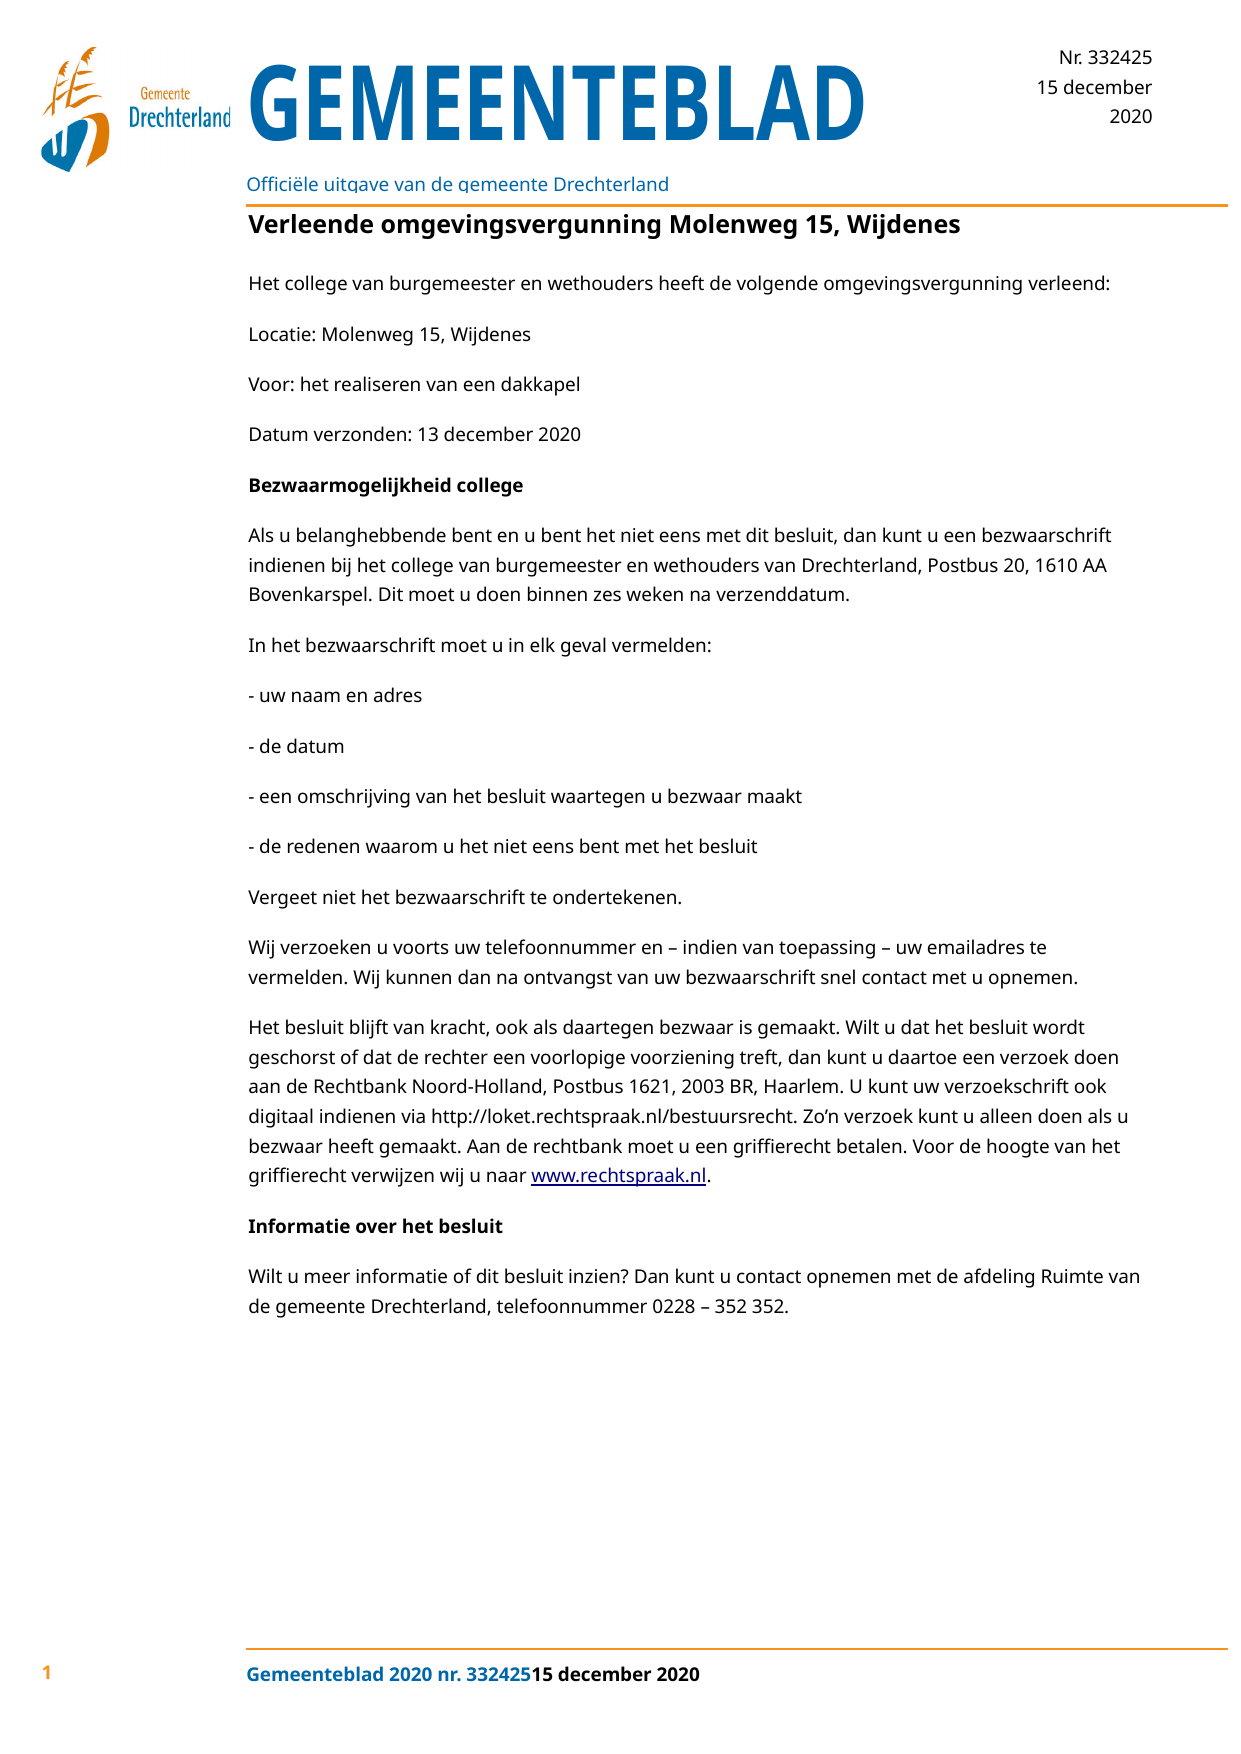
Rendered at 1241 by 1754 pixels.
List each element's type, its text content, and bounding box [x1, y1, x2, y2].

text Wilt u meer informatie of dit besluit inzien? Dan kunt u contact opnemen met de afdeling Ruimte van de gemeente Drechterland, telefoonnummer 0228 – 352 352. [248, 1263, 1152, 1318]
picture [41, 47, 231, 172]
text Datum verzonden: 13 december 2020 [248, 422, 1152, 447]
text Bezwaarmogelijkheid college [248, 472, 1152, 498]
text Het college van burgemeester en wethouders heeft de volgende omgevingsvergunning verleend: [248, 270, 1152, 296]
picture [226, 115, 231, 124]
text Informatie over het besluit [248, 1213, 1152, 1238]
text - de datum [248, 733, 1152, 758]
text Locatie: Molenweg 15, Wijdenes [248, 321, 1152, 346]
text Als u belanghebbende bent en u bent het niet eens met dit besluit, dan kunt u een bezwaarschrift indienen bij het college van burgemeester en wethouders van Drechterland, Postbus 20, 1610 AA Bovenkarspel. Dit moet u doen binnen zes weken na verzenddatum. [248, 522, 1152, 607]
text Vergeet niet het bezwaarschrift te ondertekenen. [248, 884, 1152, 910]
text Het besluit blijft van kracht, ook als daartegen bezwaar is gemaakt. Wilt u dat het besluit wordt geschorst of dat de rechter een voorlopige voorziening treft, dan kunt u daartoe een verzoek doen aan de Rechtbank Noord-Holland, Postbus 1621, 2003 BR, Haarlem. U kunt uw verzoekschrift ook digitaal indienen via http://loket.rechtspraak.nl/bestuursrecht. Zo’n verzoek kunt u alleen doen als u bezwaar heeft gemaakt. Aan de rechtbank moet u een griffierecht betalen. Voor de hoogte van het griffierecht verwijzen wij u naar www.rechtspraak.nl. [248, 1014, 1152, 1188]
text Voor: het realiseren van een dakkapel [248, 371, 1152, 397]
text In het bezwaarschrift moet u in elk geval vermelden: [248, 632, 1152, 658]
text Wij verzoeken u voorts uw telefoonnummer en – indien van toepassing – uw emailadres te vermelden. Wij kunnen dan na ontvangst van uw bezwaarschrift snel contact met u opnemen. [248, 934, 1152, 990]
text Verleende omgevingsvergunning Molenweg 15, Wijdenes [248, 207, 1152, 241]
text - uw naam en adres [248, 682, 1152, 708]
text - de redenen waarom u het niet eens bent met het besluit [248, 834, 1152, 859]
picture [41, 158, 64, 172]
text - een omschrijving van het besluit waartegen u bezwaar maakt [248, 783, 1152, 809]
